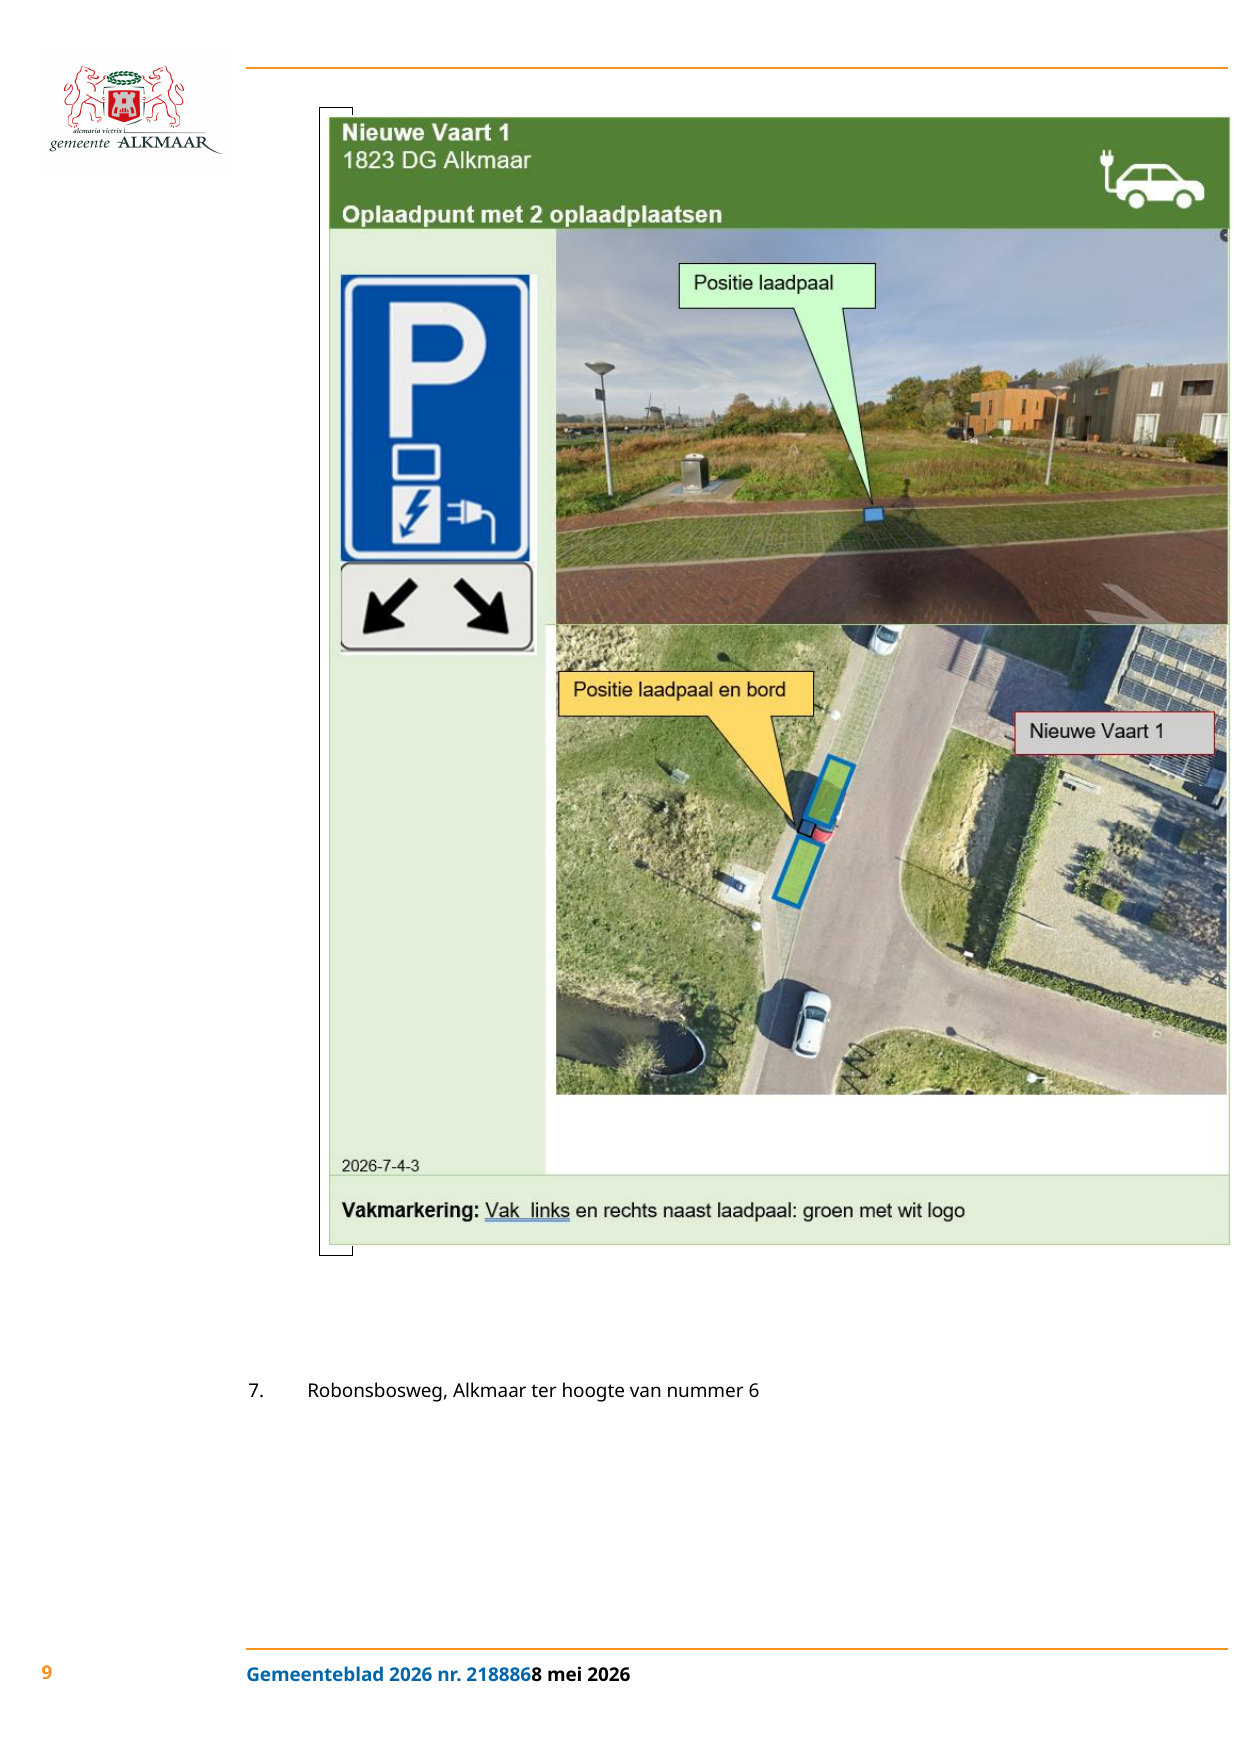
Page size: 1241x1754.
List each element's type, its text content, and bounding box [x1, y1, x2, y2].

picture [41, 47, 231, 172]
list Robonsbosweg, Alkmaar ter hoogte van nummer 6 [248, 1377, 1152, 1403]
picture [327, 115, 1232, 1246]
